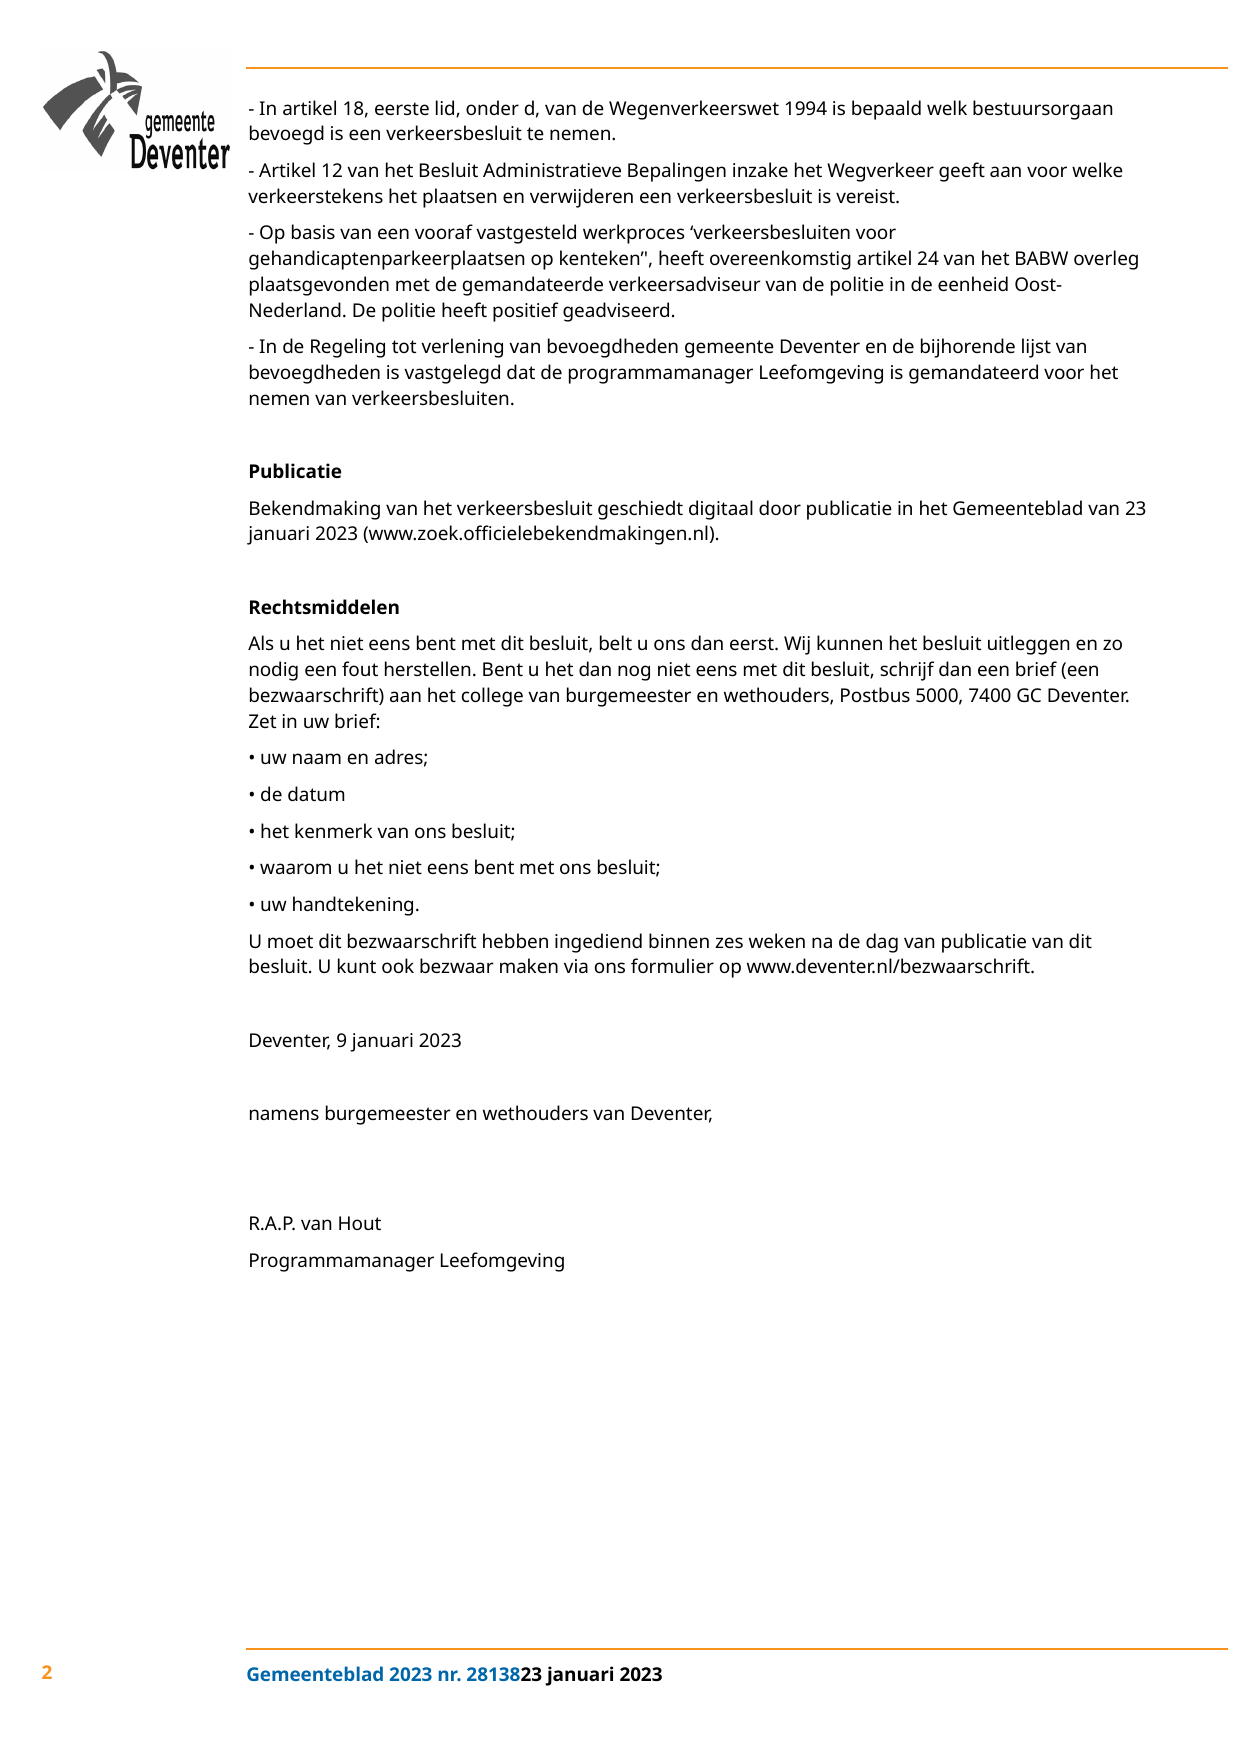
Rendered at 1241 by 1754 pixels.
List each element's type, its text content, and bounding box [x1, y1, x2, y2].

text U moet dit bezwaarschrift hebben ingediend binnen zes weken na de dag van publicatie van dit besluit. U kunt ook bezwaar maken via ons formulier op www.deventer.nl/bezwaarschrift. [248, 928, 1152, 979]
text • uw naam en adres; [248, 744, 1152, 770]
text Deventer, 9 januari 2023 [248, 1027, 1152, 1053]
text Rechtsmiddelen [248, 594, 1152, 620]
text R.A.P. van Hout [248, 1210, 1152, 1236]
picture [41, 47, 231, 172]
text - Artikel 12 van het Besluit Administratieve Bepalingen inzake het Wegverkeer geeft aan voor welke verkeerstekens het plaatsen en verwijderen een verkeersbesluit is vereist. [248, 157, 1152, 209]
text - In artikel 18, eerste lid, onder d, van de Wegenverkeerswet 1994 is bepaald welk bestuursorgaan bevoegd is een verkeersbesluit te nemen. [248, 95, 1152, 146]
text • het kenmerk van ons besluit; [248, 818, 1152, 843]
text - In de Regeling tot verlening van bevoegdheden gemeente Deventer en de bijhorende lijst van bevoegdheden is vastgelegd dat de programmamanager Leefomgeving is gemandateerd voor het nemen van verkeersbesluiten. [248, 333, 1152, 411]
text Programmamanager Leefomgeving [248, 1247, 1152, 1273]
text • uw handtekening. [248, 891, 1152, 917]
text - Op basis van een vooraf vastgesteld werkproces ‘verkeersbesluiten voor gehandicaptenparkeerplaatsen op kenteken’', heeft overeenkomstig artikel 24 van het BABW overleg plaatsgevonden met de gemandateerde verkeersadviseur van de politie in de eenheid Oost-Nederland. De politie heeft positief geadviseerd. [248, 219, 1152, 322]
text Als u het niet eens bent met dit besluit, belt u ons dan eerst. Wij kunnen het besluit uitleggen en zo nodig een fout herstellen. Bent u het dan nog niet eens met dit besluit, schrijf dan een brief (een bezwaarschrift) aan het college van burgemeester en wethouders, Postbus 5000, 7400 GC Deventer. Zet in uw brief: [248, 631, 1152, 733]
text • de datum [248, 781, 1152, 807]
text • waarom u het niet eens bent met ons besluit; [248, 854, 1152, 880]
text namens burgemeester en wethouders van Deventer, [248, 1100, 1152, 1126]
text Bekendmaking van het verkeersbesluit geschiedt digitaal door publicatie in het Gemeenteblad van 23 januari 2023 (www.zoek.officielebekendmakingen.nl). [248, 495, 1152, 546]
text Publicatie [248, 458, 1152, 484]
